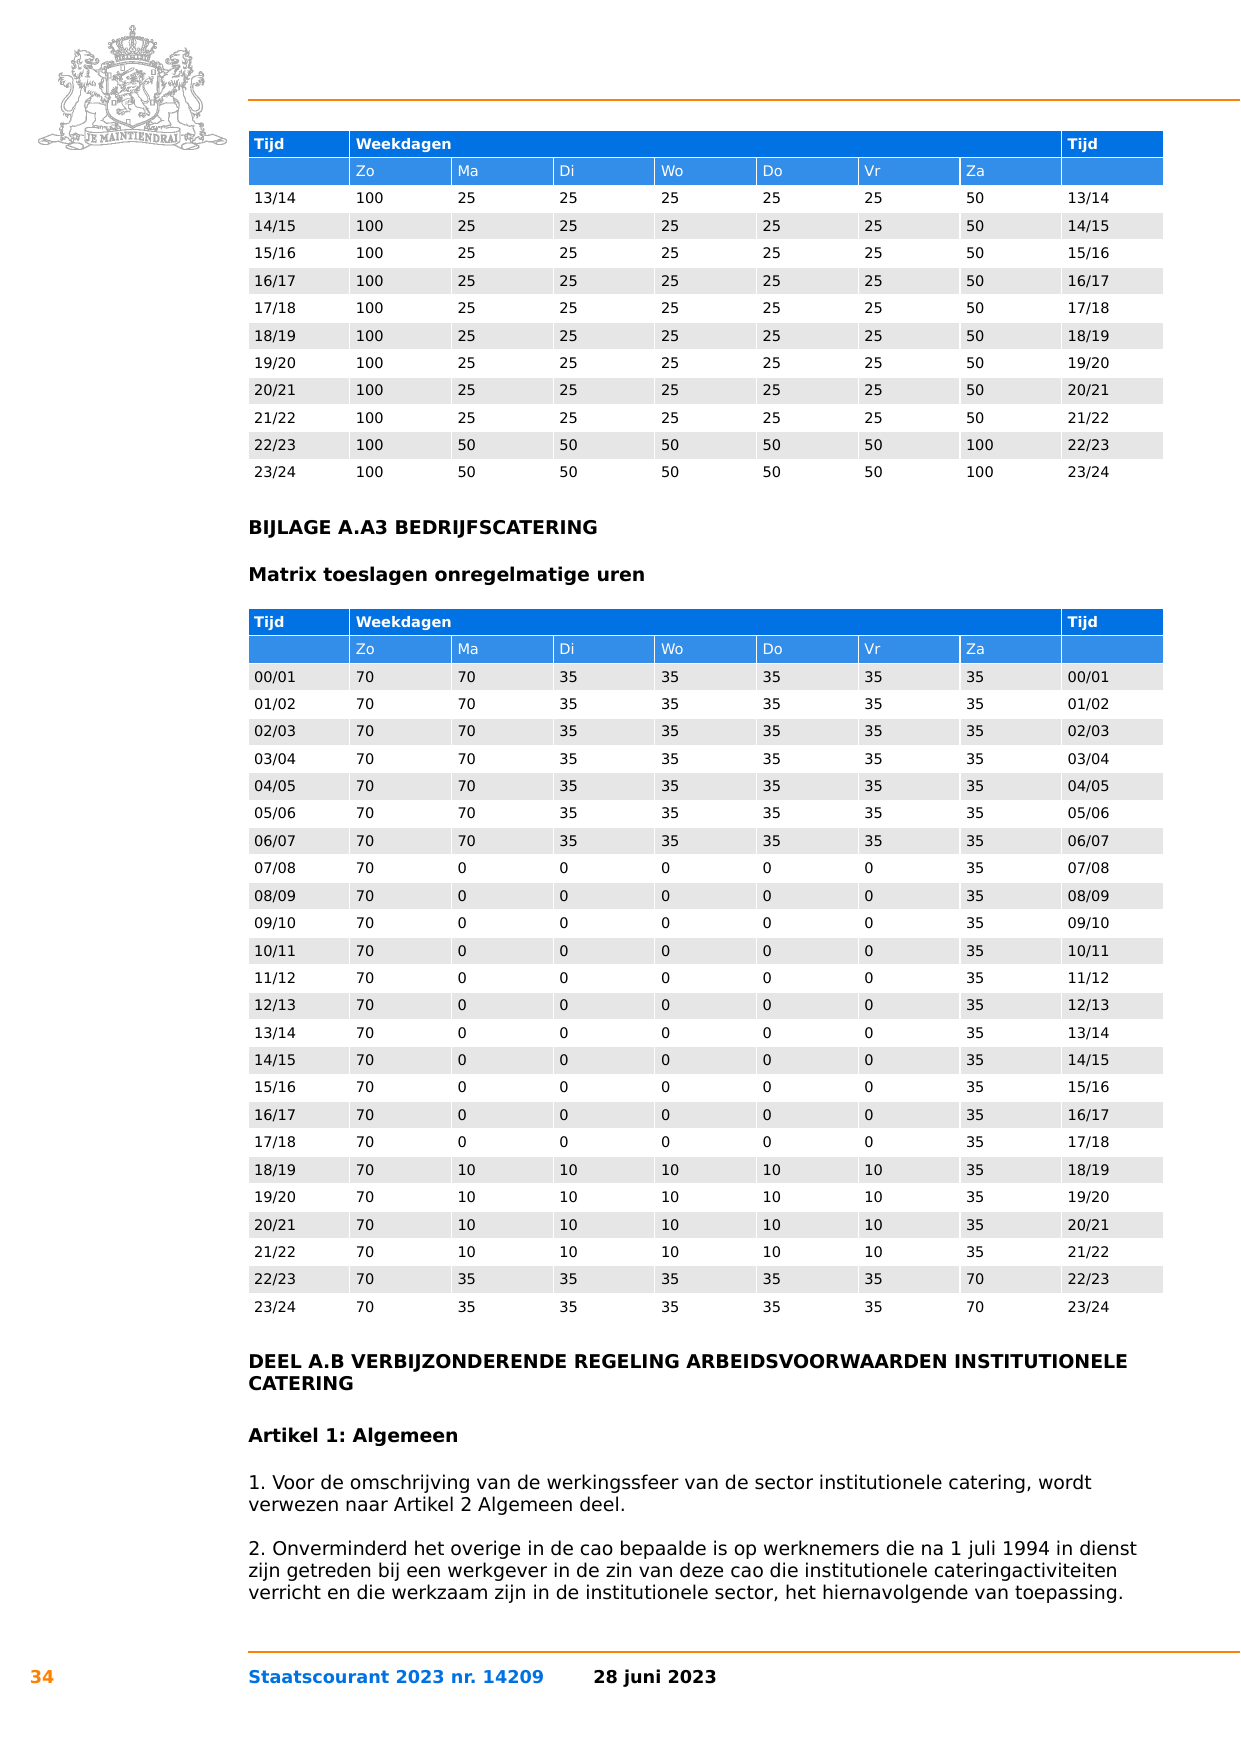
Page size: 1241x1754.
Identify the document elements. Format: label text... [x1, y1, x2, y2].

table_cell 17/18 [249, 295, 349, 322]
table_cell 35 [859, 773, 959, 800]
table_cell 21/22 [249, 1239, 349, 1265]
table_cell 07/08 [1062, 856, 1163, 882]
table_cell 35 [554, 1266, 654, 1293]
table_cell 09/10 [249, 910, 349, 937]
table_cell 35 [757, 828, 858, 854]
table_cell 14/15 [1062, 1047, 1163, 1074]
table_cell 0 [655, 965, 756, 991]
table_cell 0 [859, 1102, 959, 1128]
table_cell Zo [350, 636, 451, 663]
table_cell 70 [350, 883, 451, 909]
table_cell 02/03 [1062, 719, 1163, 745]
table_cell 70 [350, 910, 451, 937]
table_cell 18/19 [249, 1157, 349, 1183]
table_cell 19/20 [249, 350, 349, 376]
table_cell 0 [452, 1020, 553, 1046]
table_cell 100 [350, 460, 451, 486]
table_cell 70 [452, 828, 553, 854]
table_cell 35 [554, 773, 654, 800]
text 1. Voor de omschrijving van de werkingssfeer van de sector institutionele catering, wordt verwezen naar Artikel 2 Algemeen deel. [248, 1472, 1163, 1516]
table_cell 35 [961, 965, 1061, 991]
table_cell 35 [554, 801, 654, 827]
table_cell 35 [859, 719, 959, 745]
table_cell 35 [554, 719, 654, 745]
table_cell 13/14 [249, 1020, 349, 1046]
table_cell Wo [655, 158, 756, 185]
table_cell 70 [350, 1157, 451, 1183]
table_cell 25 [554, 378, 654, 404]
table_cell 10 [452, 1212, 553, 1238]
table_cell 70 [961, 1266, 1061, 1293]
table_cell 03/04 [249, 746, 349, 772]
table_cell 25 [452, 405, 553, 431]
table_cell 25 [757, 186, 858, 212]
table_cell 25 [859, 186, 959, 212]
table_header Weekdagen [350, 131, 1061, 157]
table_cell 0 [859, 856, 959, 882]
table_cell 35 [757, 1294, 858, 1320]
table_cell Zo [350, 158, 451, 185]
table_cell 70 [452, 801, 553, 827]
table_cell 70 [350, 664, 451, 690]
table_cell 100 [350, 268, 451, 294]
table_cell 25 [859, 350, 959, 376]
table_cell 19/20 [249, 1184, 349, 1211]
table_cell 70 [350, 1294, 451, 1320]
table_cell 10 [655, 1157, 756, 1183]
table_cell 70 [350, 691, 451, 717]
table_cell 15/16 [1062, 241, 1163, 267]
table_cell 35 [961, 1239, 1061, 1265]
table_cell 0 [859, 1047, 959, 1074]
table_cell 09/10 [1062, 910, 1163, 937]
table_cell 100 [350, 213, 451, 239]
table_cell 10 [757, 1157, 858, 1183]
table_cell 11/12 [1062, 965, 1163, 991]
table_cell 23/24 [1062, 460, 1163, 486]
table_cell 25 [757, 378, 858, 404]
table_cell 100 [961, 432, 1061, 459]
table_cell 35 [452, 1294, 553, 1320]
table_cell 35 [961, 746, 1061, 772]
table_cell 16/17 [1062, 268, 1163, 294]
table_cell 70 [452, 773, 553, 800]
table_cell 13/14 [1062, 1020, 1163, 1046]
table_cell 10 [452, 1184, 553, 1211]
table_cell 0 [757, 965, 858, 991]
table_cell 35 [655, 746, 756, 772]
table_cell 10 [452, 1239, 553, 1265]
table_cell 35 [554, 1294, 654, 1320]
table_cell 04/05 [1062, 773, 1163, 800]
table_cell 15/16 [249, 241, 349, 267]
table_cell 100 [350, 432, 451, 459]
table_cell 0 [554, 1102, 654, 1128]
table_cell 05/06 [249, 801, 349, 827]
subtitle DEEL A.B VERBIJZONDERENDE REGELING ARBEIDSVOORWAARDEN INSTITUTIONELE CATERING [248, 1351, 1163, 1395]
table_cell 35 [757, 664, 858, 690]
table_cell 04/05 [249, 773, 349, 800]
table_cell Do [757, 158, 858, 185]
table_cell 35 [961, 1020, 1061, 1046]
table_cell 0 [452, 993, 553, 1019]
table_cell Ma [452, 636, 553, 663]
table_cell [249, 158, 349, 185]
table_cell 50 [961, 323, 1061, 349]
table_cell 05/06 [1062, 801, 1163, 827]
table_cell 13/14 [249, 186, 349, 212]
table_cell 0 [757, 1102, 858, 1128]
table_cell 21/22 [1062, 1239, 1163, 1265]
table_cell 35 [655, 691, 756, 717]
table_cell 25 [554, 241, 654, 267]
table_cell 35 [655, 773, 756, 800]
table_cell 50 [655, 460, 756, 486]
table_cell 14/15 [249, 213, 349, 239]
table_cell 70 [350, 938, 451, 964]
table_cell 25 [859, 213, 959, 239]
table_cell 50 [961, 295, 1061, 322]
table_cell 70 [452, 664, 553, 690]
table_cell 50 [961, 405, 1061, 431]
table_cell 35 [757, 719, 858, 745]
table_cell 0 [859, 883, 959, 909]
table_cell 35 [961, 883, 1061, 909]
table_cell 35 [452, 1266, 553, 1293]
table_cell 35 [961, 1130, 1061, 1156]
table_cell 70 [350, 773, 451, 800]
table_cell 35 [655, 719, 756, 745]
table_cell 0 [757, 910, 858, 937]
table_cell 25 [554, 186, 654, 212]
table_cell 35 [961, 801, 1061, 827]
text 2. Onverminderd het overige in de cao bepaalde is op werknemers die na 1 juli 1994 in dienst zijn getreden bij een werkgever in de zin van deze cao die institutionele cateringactiviteiten verricht en die werkzaam zijn in de institutionele sector, het hiernavolgende van toepassing. [248, 1538, 1163, 1604]
table_cell 25 [452, 295, 553, 322]
table_cell 10 [554, 1239, 654, 1265]
table_cell 10 [655, 1184, 756, 1211]
table_header Tijd [1062, 131, 1163, 157]
table_cell 25 [554, 323, 654, 349]
table_cell 23/24 [1062, 1294, 1163, 1320]
table_cell 0 [859, 938, 959, 964]
table_cell 25 [452, 268, 553, 294]
table_cell 35 [961, 1212, 1061, 1238]
table_cell 25 [859, 295, 959, 322]
table_cell 15/16 [1062, 1075, 1163, 1101]
table_cell 35 [655, 1266, 756, 1293]
table_cell 25 [655, 378, 756, 404]
table_cell 50 [961, 213, 1061, 239]
table_cell 0 [554, 883, 654, 909]
table_header Tijd [1062, 609, 1163, 635]
table_cell 25 [859, 241, 959, 267]
table_cell 25 [859, 405, 959, 431]
table_cell 22/23 [1062, 432, 1163, 459]
table_cell 0 [452, 910, 553, 937]
table_cell 35 [961, 1075, 1061, 1101]
table_cell 0 [655, 1130, 756, 1156]
table_cell 70 [350, 1130, 451, 1156]
table_cell 35 [655, 664, 756, 690]
table_cell 70 [350, 1212, 451, 1238]
table_cell 10/11 [249, 938, 349, 964]
table_cell 0 [859, 993, 959, 1019]
table_cell 100 [350, 241, 451, 267]
table_cell 50 [452, 432, 553, 459]
table_cell 10 [554, 1157, 654, 1183]
table_cell 0 [655, 1020, 756, 1046]
table_cell 35 [961, 1102, 1061, 1128]
table_cell 17/18 [1062, 295, 1163, 322]
table_cell 19/20 [1062, 1184, 1163, 1211]
table_cell 0 [554, 1130, 654, 1156]
table_cell 25 [757, 295, 858, 322]
table_cell 22/23 [249, 432, 349, 459]
table_cell 25 [655, 268, 756, 294]
table_cell 70 [350, 1266, 451, 1293]
table_cell 10/11 [1062, 938, 1163, 964]
table_cell 07/08 [249, 856, 349, 882]
table_cell 17/18 [249, 1130, 349, 1156]
table_cell 23/24 [249, 460, 349, 486]
table_cell 0 [757, 1047, 858, 1074]
table_cell 10 [655, 1239, 756, 1265]
table_cell 35 [859, 1266, 959, 1293]
table_cell 70 [350, 719, 451, 745]
table_cell [249, 636, 349, 663]
table_cell 0 [554, 856, 654, 882]
table_cell 25 [757, 241, 858, 267]
table_cell 25 [859, 268, 959, 294]
table_cell 35 [859, 664, 959, 690]
table_cell 0 [655, 883, 756, 909]
table_cell 10 [859, 1184, 959, 1211]
table_cell Za [961, 636, 1061, 663]
table_cell 100 [350, 378, 451, 404]
table_cell 0 [452, 1075, 553, 1101]
table_cell 21/22 [1062, 405, 1163, 431]
table_cell 50 [554, 432, 654, 459]
table_cell 70 [350, 1102, 451, 1128]
table_cell 20/21 [249, 1212, 349, 1238]
table_cell 13/14 [1062, 186, 1163, 212]
table_cell 16/17 [249, 1102, 349, 1128]
table_cell 25 [655, 213, 756, 239]
table_cell 35 [961, 910, 1061, 937]
table_cell 0 [757, 883, 858, 909]
table_cell 10 [859, 1157, 959, 1183]
table_cell 25 [554, 268, 654, 294]
table_header Tijd [249, 131, 349, 157]
table_cell 20/21 [1062, 1212, 1163, 1238]
table_cell 35 [961, 993, 1061, 1019]
table_cell 50 [655, 432, 756, 459]
table_cell 25 [554, 350, 654, 376]
table_cell 0 [655, 1102, 756, 1128]
table_header Tijd [249, 609, 349, 635]
table_cell 70 [350, 1184, 451, 1211]
table_cell 35 [859, 691, 959, 717]
subtitle BIJLAGE A.A3 BEDRIJFSCATERING [248, 517, 1163, 539]
table_cell 70 [350, 1075, 451, 1101]
table_cell [1062, 158, 1163, 185]
table_cell Wo [655, 636, 756, 663]
table_cell 10 [655, 1212, 756, 1238]
table_cell 0 [757, 993, 858, 1019]
table_cell 0 [655, 993, 756, 1019]
table_cell 16/17 [1062, 1102, 1163, 1128]
table_cell 35 [554, 828, 654, 854]
table_cell 35 [961, 1184, 1061, 1211]
table_cell 0 [554, 1047, 654, 1074]
table_cell 10 [452, 1157, 553, 1183]
table_cell 0 [859, 1075, 959, 1101]
table_cell 25 [452, 186, 553, 212]
table_cell 25 [655, 323, 756, 349]
table_cell 70 [452, 746, 553, 772]
table_cell 50 [961, 186, 1061, 212]
table_cell 0 [452, 856, 553, 882]
table_cell 12/13 [1062, 993, 1163, 1019]
table_cell 0 [655, 910, 756, 937]
table_cell 0 [452, 965, 553, 991]
table_cell 50 [859, 432, 959, 459]
table_cell Vr [859, 636, 959, 663]
table_cell 100 [350, 405, 451, 431]
table_cell 12/13 [249, 993, 349, 1019]
table_cell 35 [961, 1157, 1061, 1183]
table_cell 25 [757, 268, 858, 294]
table_cell 70 [452, 719, 553, 745]
table_cell 35 [655, 828, 756, 854]
table_cell 0 [859, 1020, 959, 1046]
table_cell 10 [859, 1212, 959, 1238]
table_cell 0 [655, 856, 756, 882]
table_cell 100 [350, 295, 451, 322]
table_cell 35 [961, 1047, 1061, 1074]
table_cell 35 [961, 938, 1061, 964]
table_cell 25 [655, 405, 756, 431]
table_cell 70 [350, 1020, 451, 1046]
table_cell 25 [757, 213, 858, 239]
table_cell 0 [554, 965, 654, 991]
table_cell 17/18 [1062, 1130, 1163, 1156]
table_cell 70 [350, 965, 451, 991]
table_cell 35 [655, 1294, 756, 1320]
table_cell 0 [452, 1047, 553, 1074]
table_cell 20/21 [1062, 378, 1163, 404]
table_cell 0 [655, 938, 756, 964]
table_cell 35 [757, 691, 858, 717]
table_cell 25 [655, 295, 756, 322]
picture [38, 25, 227, 150]
table_cell 100 [961, 460, 1061, 486]
table_cell 70 [350, 1047, 451, 1074]
table_cell 10 [757, 1212, 858, 1238]
table_cell 16/17 [249, 268, 349, 294]
table_cell 08/09 [1062, 883, 1163, 909]
table_cell 70 [350, 856, 451, 882]
table_cell 00/01 [1062, 664, 1163, 690]
table_cell 70 [452, 691, 553, 717]
table_cell 10 [859, 1239, 959, 1265]
table_cell 50 [961, 378, 1061, 404]
table_cell 14/15 [249, 1047, 349, 1074]
table_cell 35 [655, 801, 756, 827]
table_cell 22/23 [249, 1266, 349, 1293]
table_cell 25 [452, 241, 553, 267]
table_cell 10 [554, 1184, 654, 1211]
table_cell 35 [961, 719, 1061, 745]
table_cell 100 [350, 350, 451, 376]
table_cell [1062, 636, 1163, 663]
table_cell 10 [757, 1239, 858, 1265]
table_cell 25 [757, 405, 858, 431]
table_cell 0 [859, 1130, 959, 1156]
table_cell 100 [350, 186, 451, 212]
table_cell 25 [452, 378, 553, 404]
table_cell 08/09 [249, 883, 349, 909]
table_cell 35 [757, 773, 858, 800]
table_cell 06/07 [1062, 828, 1163, 854]
table_cell 35 [554, 691, 654, 717]
table_cell 25 [859, 323, 959, 349]
table_cell 02/03 [249, 719, 349, 745]
table_cell 50 [452, 460, 553, 486]
table_cell 100 [350, 323, 451, 349]
table_cell 70 [961, 1294, 1061, 1320]
table_cell 25 [452, 323, 553, 349]
table_cell 18/19 [1062, 1157, 1163, 1183]
table_cell 0 [554, 1075, 654, 1101]
table_cell 70 [350, 993, 451, 1019]
table_cell 15/16 [249, 1075, 349, 1101]
table_cell 25 [757, 350, 858, 376]
table_cell 18/19 [249, 323, 349, 349]
table_cell 35 [554, 746, 654, 772]
table_cell Do [757, 636, 858, 663]
table_cell 0 [757, 938, 858, 964]
table_cell 50 [554, 460, 654, 486]
table_cell 23/24 [249, 1294, 349, 1320]
table_cell 10 [554, 1212, 654, 1238]
table_cell 35 [961, 664, 1061, 690]
table_cell 0 [452, 1102, 553, 1128]
table_cell 0 [554, 993, 654, 1019]
table_cell Za [961, 158, 1061, 185]
table_cell Ma [452, 158, 553, 185]
table_cell 25 [655, 241, 756, 267]
table_cell Di [554, 636, 654, 663]
table_cell 35 [757, 801, 858, 827]
table_cell 50 [961, 268, 1061, 294]
table_cell 35 [859, 746, 959, 772]
subtitle Artikel 1: Algemeen [248, 1425, 1163, 1447]
table_cell 25 [655, 350, 756, 376]
text Matrix toeslagen onregelmatige uren [248, 564, 1163, 586]
table_cell 01/02 [249, 691, 349, 717]
table_cell Di [554, 158, 654, 185]
table_cell 19/20 [1062, 350, 1163, 376]
table_cell 70 [350, 828, 451, 854]
table_cell 21/22 [249, 405, 349, 431]
table_cell 20/21 [249, 378, 349, 404]
table_cell 0 [757, 1075, 858, 1101]
table_cell 35 [859, 801, 959, 827]
table_cell 35 [961, 773, 1061, 800]
table_cell 14/15 [1062, 213, 1163, 239]
table_cell 70 [350, 746, 451, 772]
table_cell 35 [961, 856, 1061, 882]
table_cell 0 [452, 938, 553, 964]
table_cell 50 [961, 350, 1061, 376]
table_cell 25 [554, 295, 654, 322]
table_cell 25 [655, 186, 756, 212]
table_cell 70 [350, 801, 451, 827]
table_cell 0 [655, 1047, 756, 1074]
table_cell 25 [859, 378, 959, 404]
table_cell 25 [554, 405, 654, 431]
table_cell 50 [961, 241, 1061, 267]
table_cell 35 [757, 1266, 858, 1293]
table_cell 03/04 [1062, 746, 1163, 772]
table_cell 00/01 [249, 664, 349, 690]
table_cell 35 [961, 828, 1061, 854]
table_cell 0 [859, 910, 959, 937]
table_cell 01/02 [1062, 691, 1163, 717]
table_cell 0 [554, 910, 654, 937]
table_cell 18/19 [1062, 323, 1163, 349]
table_cell 0 [655, 1075, 756, 1101]
table_cell 25 [554, 213, 654, 239]
table_cell 10 [757, 1184, 858, 1211]
table_cell 35 [757, 746, 858, 772]
table_cell 0 [757, 856, 858, 882]
table_cell Vr [859, 158, 959, 185]
table_cell 35 [554, 664, 654, 690]
table_cell 0 [554, 938, 654, 964]
table_cell 0 [554, 1020, 654, 1046]
table_cell 22/23 [1062, 1266, 1163, 1293]
table_cell 50 [859, 460, 959, 486]
table_cell 0 [757, 1130, 858, 1156]
table_cell 35 [859, 828, 959, 854]
table_cell 0 [757, 1020, 858, 1046]
table_cell 70 [350, 1239, 451, 1265]
table_cell 25 [452, 213, 553, 239]
table_cell 50 [757, 432, 858, 459]
table_cell 0 [859, 965, 959, 991]
table_cell 25 [452, 350, 553, 376]
table_cell 25 [757, 323, 858, 349]
table_cell 35 [859, 1294, 959, 1320]
table_header Weekdagen [350, 609, 1061, 635]
table_cell 11/12 [249, 965, 349, 991]
table_cell 0 [452, 1130, 553, 1156]
table_cell 50 [757, 460, 858, 486]
table_cell 35 [961, 691, 1061, 717]
table_cell 06/07 [249, 828, 349, 854]
table_cell 0 [452, 883, 553, 909]
